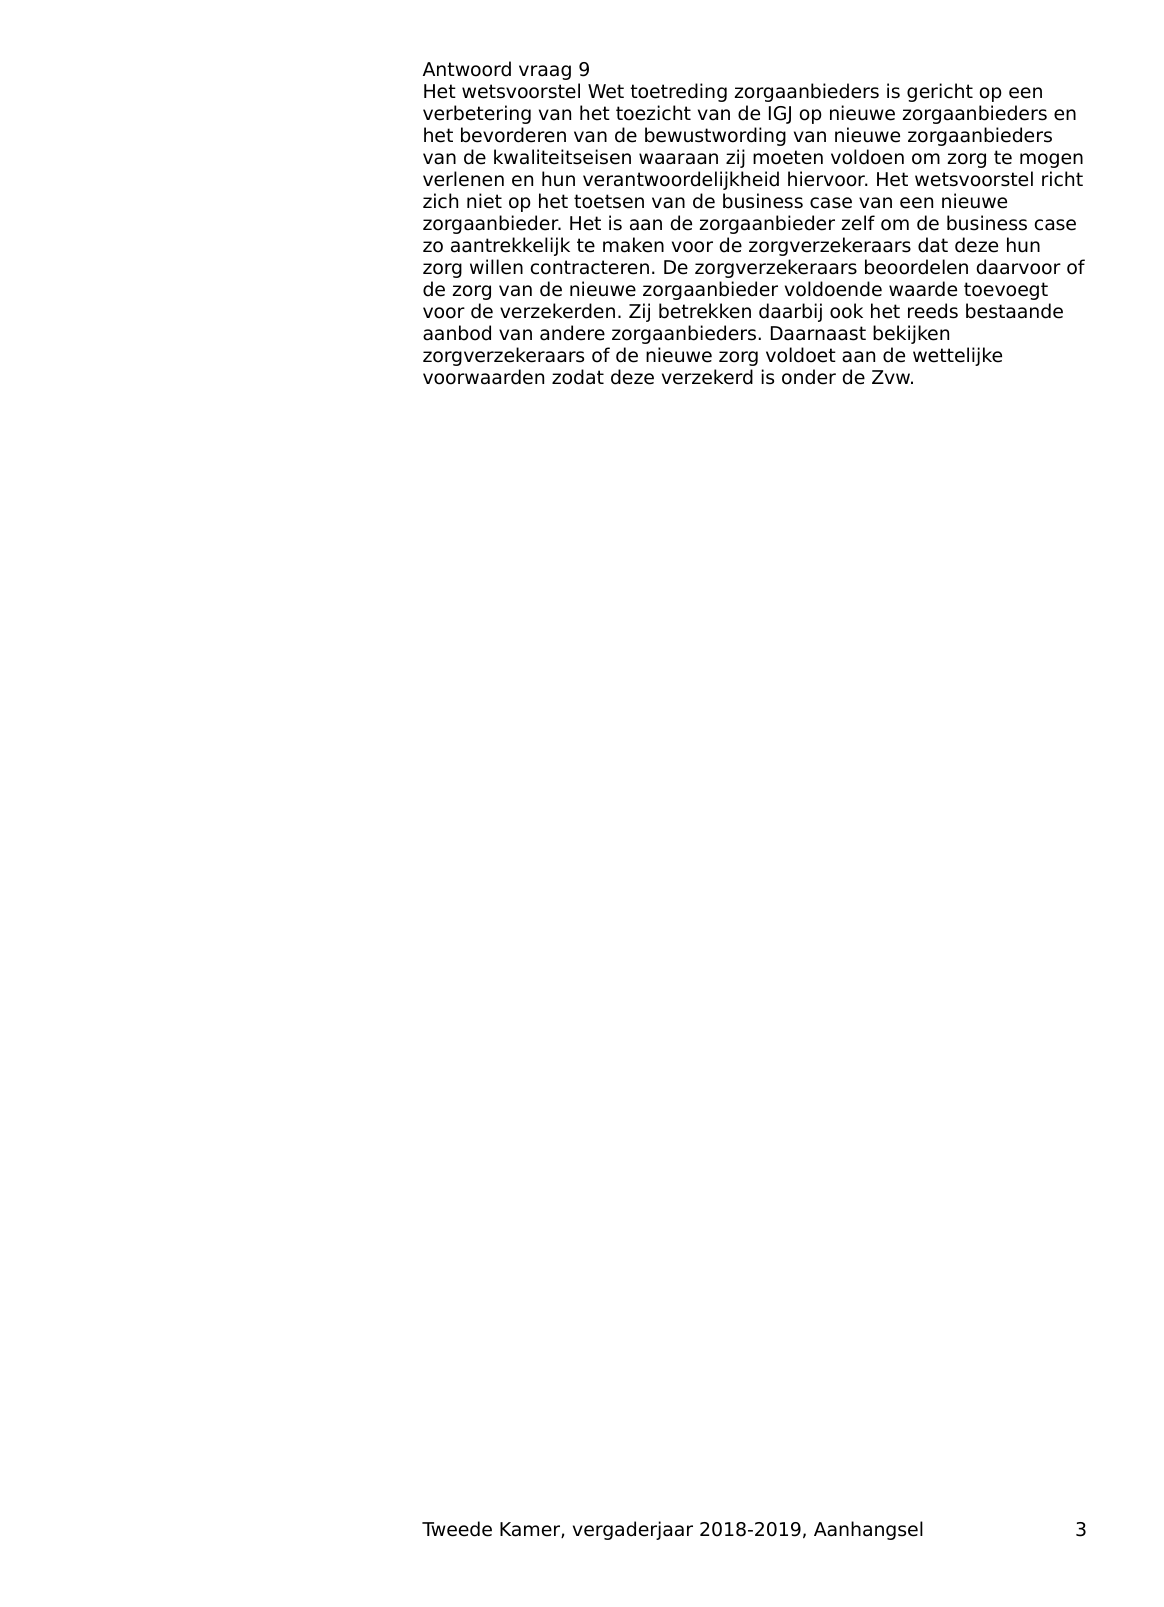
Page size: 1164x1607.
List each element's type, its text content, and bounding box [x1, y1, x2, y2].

text Antwoord vraag 9 [422, 59, 1087, 81]
text Het wetsvoorstel Wet toetreding zorgaanbieders is gericht op een verbetering van het toezicht van de IGJ op nieuwe zorgaanbieders en het bevorderen van de bewustwording van nieuwe zorgaanbieders van de kwaliteitseisen waaraan zij moeten voldoen om zorg te mogen verlenen en hun verantwoordelijkheid hiervoor. Het wetsvoorstel richt zich niet op het toetsen van de business case van een nieuwe zorgaanbieder. Het is aan de zorgaanbieder zelf om de business case zo aantrekkelijk te maken voor de zorgverzekeraars dat deze hun zorg willen contracteren. De zorgverzekeraars beoordelen daarvoor of de zorg van de nieuwe zorgaanbieder voldoende waarde toevoegt voor de verzekerden. Zij betrekken daarbij ook het reeds bestaande aanbod van andere zorgaanbieders. Daarnaast bekijken zorgverzekeraars of de nieuwe zorg voldoet aan de wettelijke voorwaarden zodat deze verzekerd is onder de Zvw. [422, 81, 1087, 389]
